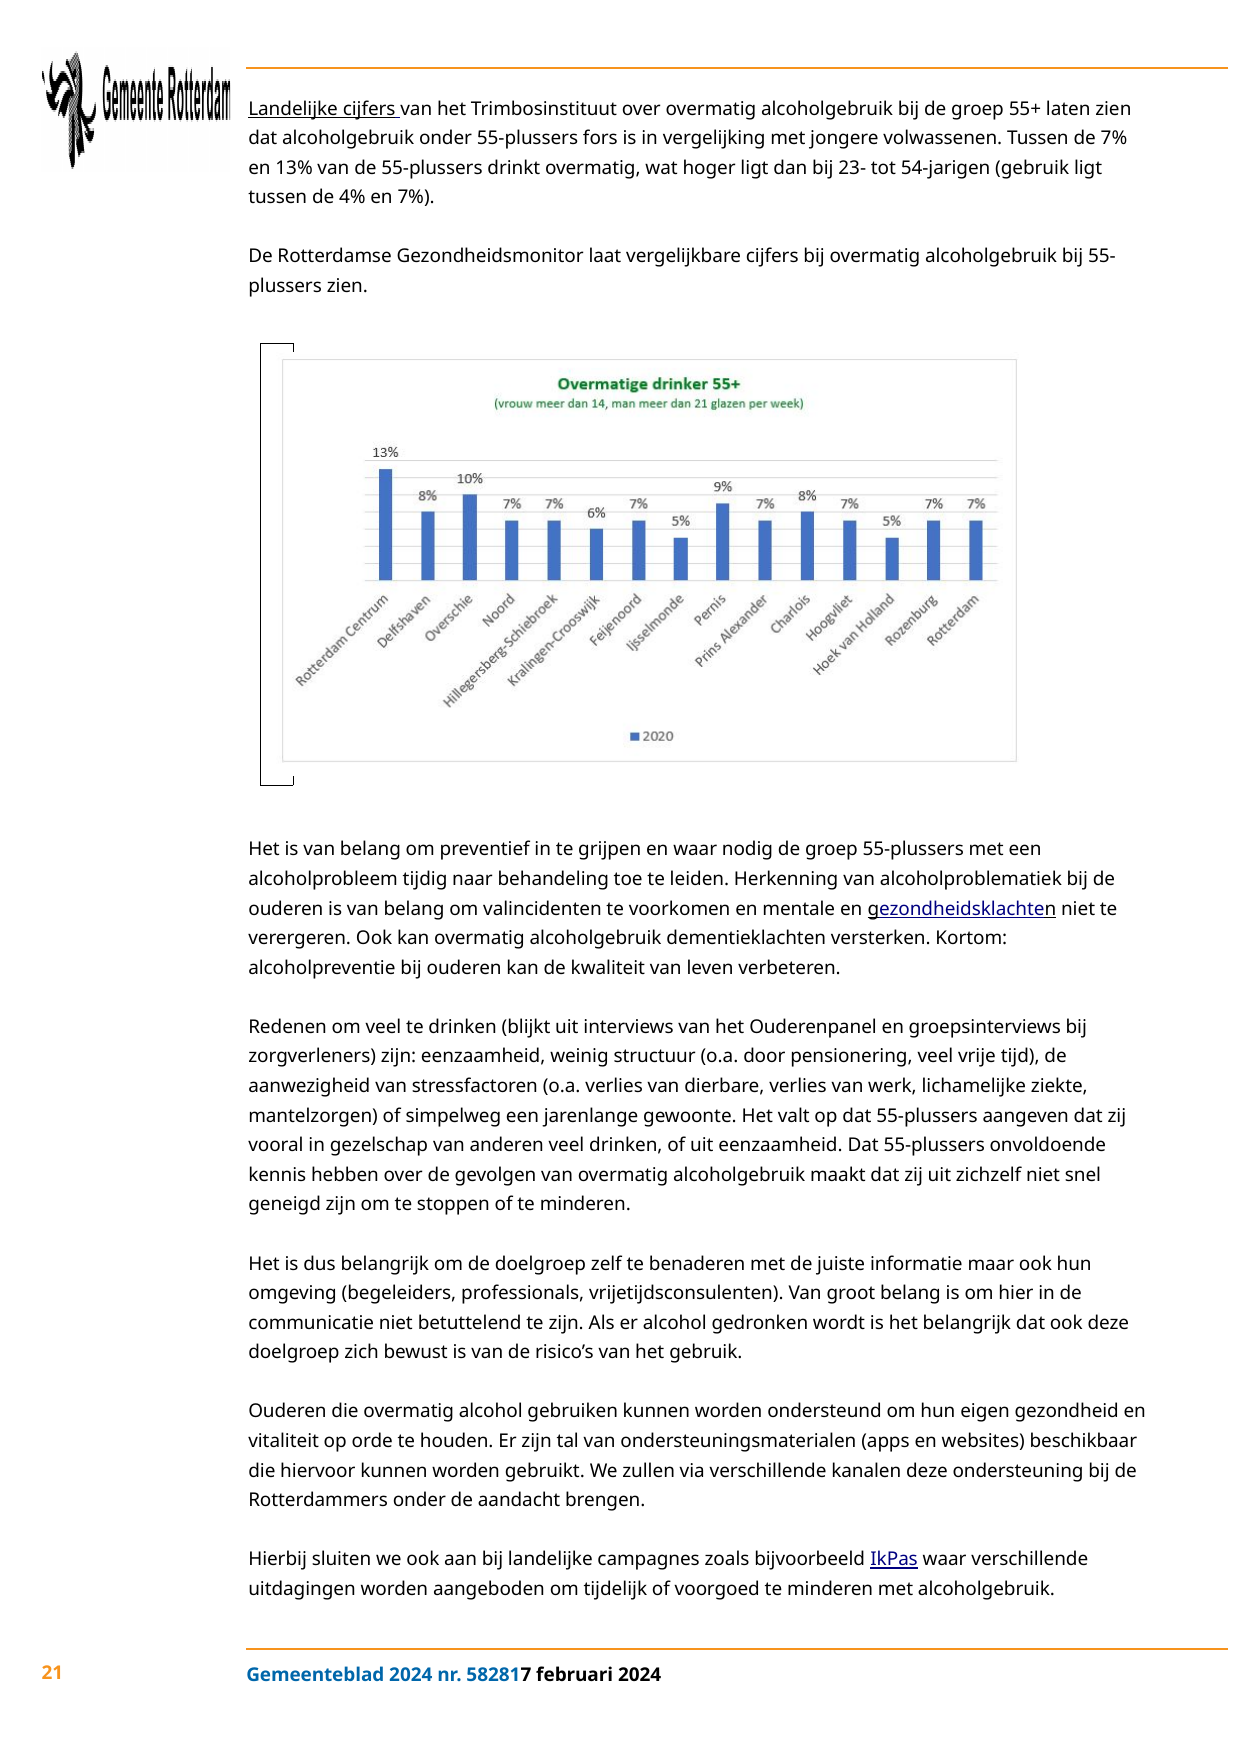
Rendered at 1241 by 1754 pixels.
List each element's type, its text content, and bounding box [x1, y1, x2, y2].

text Ouderen die overmatig alcohol gebruiken kunnen worden ondersteund om hun eigen gezondheid en vitaliteit op orde te houden. Er zijn tal van ondersteuningsmaterialen (apps en websites) beschikbaar die hiervoor kunnen worden gebruikt. We zullen via verschillende kanalen deze ondersteuning bij de Rotterdammers onder de aandacht brengen. [248, 1398, 1152, 1512]
text Landelijke cijfers van het Trimbosinstituut over overmatig alcoholgebruik bij de groep 55+ laten zien dat alcoholgebruik onder 55-plussers fors is in vergelijking met jongere volwassenen. Tussen de 7% en 13% van de 55-plussers drinkt overmatig, wat hoger ligt dan bij 23- tot 54-jarigen (gebruik ligt tussen de 4% en 7%). [248, 95, 1152, 209]
text Redenen om veel te drinken (blijkt uit interviews van het Ouderenpanel en groepsinterviews bij zorgverleners) zijn: eenzaamheid, weinig structuur (o.a. door pensionering, veel vrije tijd), de aanwezigheid van stressfactoren (o.a. verlies van dierbare, verlies van werk, lichamelijke ziekte, mantelzorgen) of simpelweg een jarenlange gewoonte. Het valt op dat 55-plussers aangeven dat zij vooral in gezelschap van anderen veel drinken, of uit eenzaamheid. Dat 55-plussers onvoldoende kennis hebben over de gevolgen van overmatig alcoholgebruik maakt dat zij uit zichzelf niet snel geneigd zijn om te stoppen of te minderen. [248, 1013, 1152, 1216]
text Het is dus belangrijk om de doelgroep zelf te benaderen met de juiste informatie maar ook hun omgeving (begeleiders, professionals, vrijetijdsconsulenten). Van groot belang is om hier in de communicatie niet betuttelend te zijn. Als er alcohol gedronken wordt is het belangrijk dat ook deze doelgroep zich bewust is van de risico’s van het gebruik. [248, 1250, 1152, 1364]
text De Rotterdamse Gezondheidsmonitor laat vergelijkbare cijfers bij overmatig alcoholgebruik bij 55-plussers zien. [248, 243, 1152, 298]
picture [268, 352, 1036, 776]
text Het is van belang om preventief in te grijpen en waar nodig de groep 55-plussers met een alcoholprobleem tijdig naar behandeling toe te leiden. Herkenning van alcoholproblematiek bij de ouderen is van belang om valincidenten te voorkomen en mentale en gezondheidsklachten niet te verergeren. Ook kan overmatig alcoholgebruik dementieklachten versterken. Kortom: alcoholpreventie bij ouderen kan de kwaliteit van leven verbeteren. [248, 836, 1152, 980]
picture [41, 47, 231, 172]
text Hierbij sluiten we ook aan bij landelijke campagnes zoals bijvoorbeeld IkPas waar verschillende uitdagingen worden aangeboden om tijdelijk of voorgoed te minderen met alcoholgebruik. [248, 1546, 1152, 1601]
